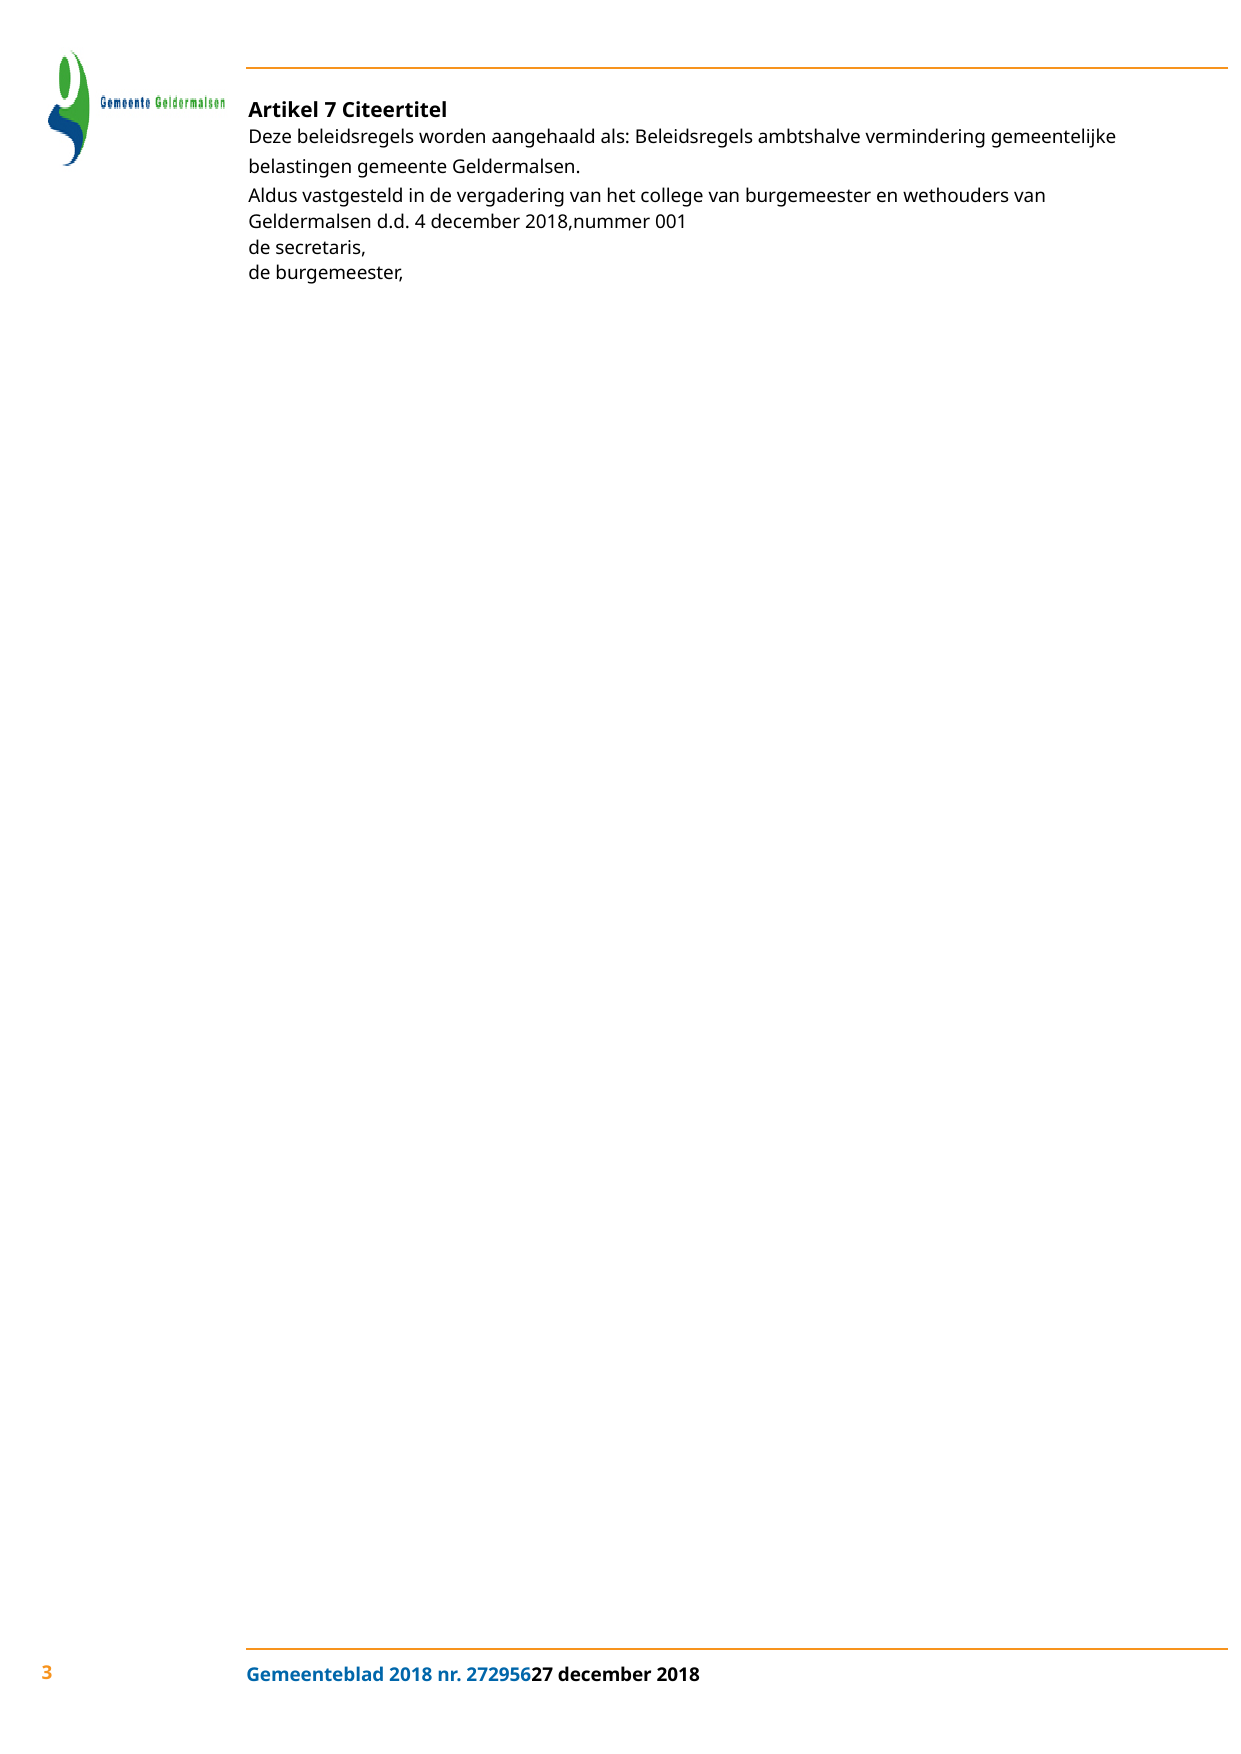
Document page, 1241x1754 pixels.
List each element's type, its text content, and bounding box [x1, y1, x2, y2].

picture [41, 47, 231, 172]
text Aldus vastgesteld in de vergadering van het college van burgemeester en wethouders van Geldermalsen d.d. 4 december 2018,nummer 001 [248, 182, 1152, 234]
text Artikel 7 Citeertitel [248, 95, 1152, 123]
text de burgemeester, [248, 259, 1152, 285]
text Deze beleidsregels worden aangehaald als: Beleidsregels ambtshalve vermindering gemeentelijke belastingen gemeente Geldermalsen. [248, 123, 1152, 178]
text de secretaris, [248, 234, 1152, 259]
